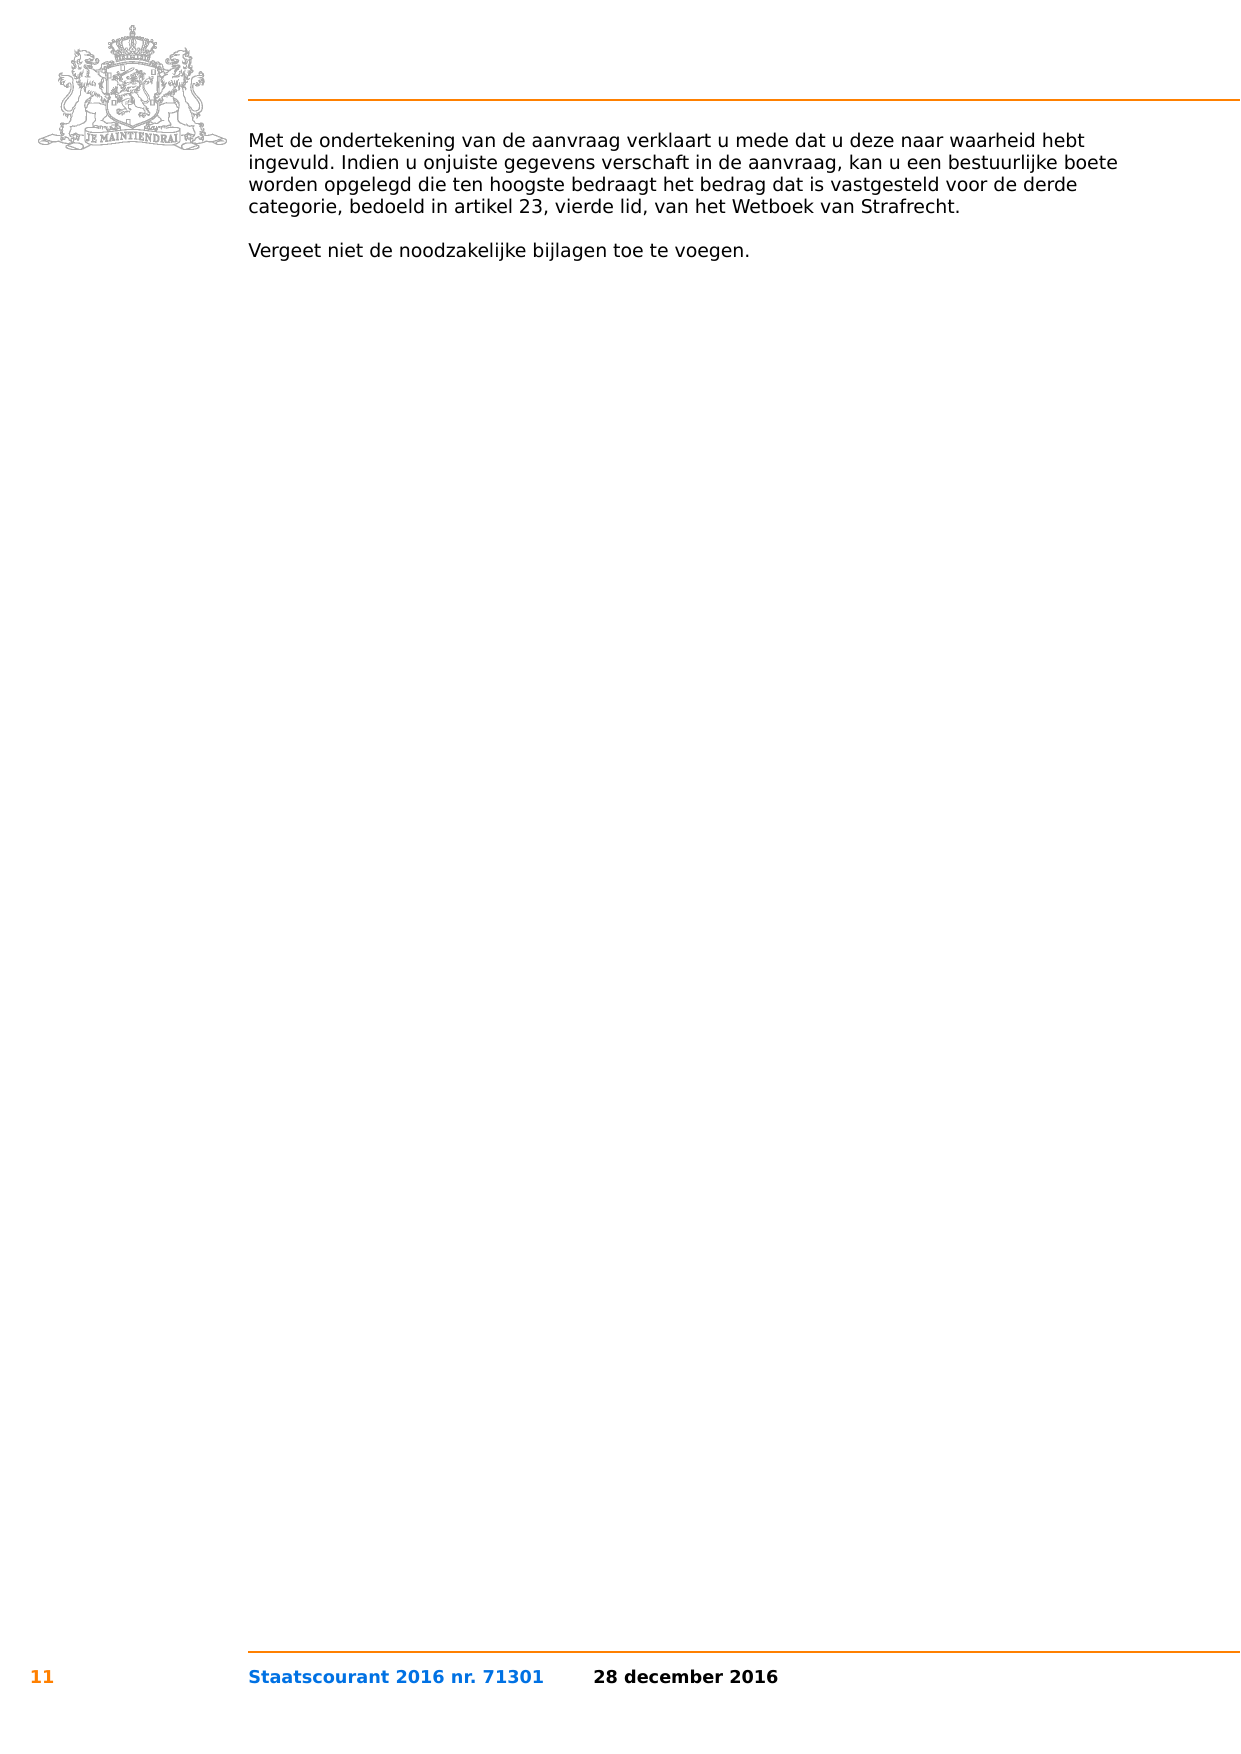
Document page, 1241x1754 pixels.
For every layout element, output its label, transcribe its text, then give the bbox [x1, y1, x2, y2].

picture [38, 25, 227, 150]
text Vergeet niet de noodzakelijke bijlagen toe te voegen. [248, 240, 1163, 262]
text Met de ondertekening van de aanvraag verklaart u mede dat u deze naar waarheid hebt ingevuld. Indien u onjuiste gegevens verschaft in de aanvraag, kan u een bestuurlijke boete worden opgelegd die ten hoogste bedraagt het bedrag dat is vastgesteld voor de derde categorie, bedoeld in artikel 23, vierde lid, van het Wetboek van Strafrecht. [248, 130, 1163, 218]
